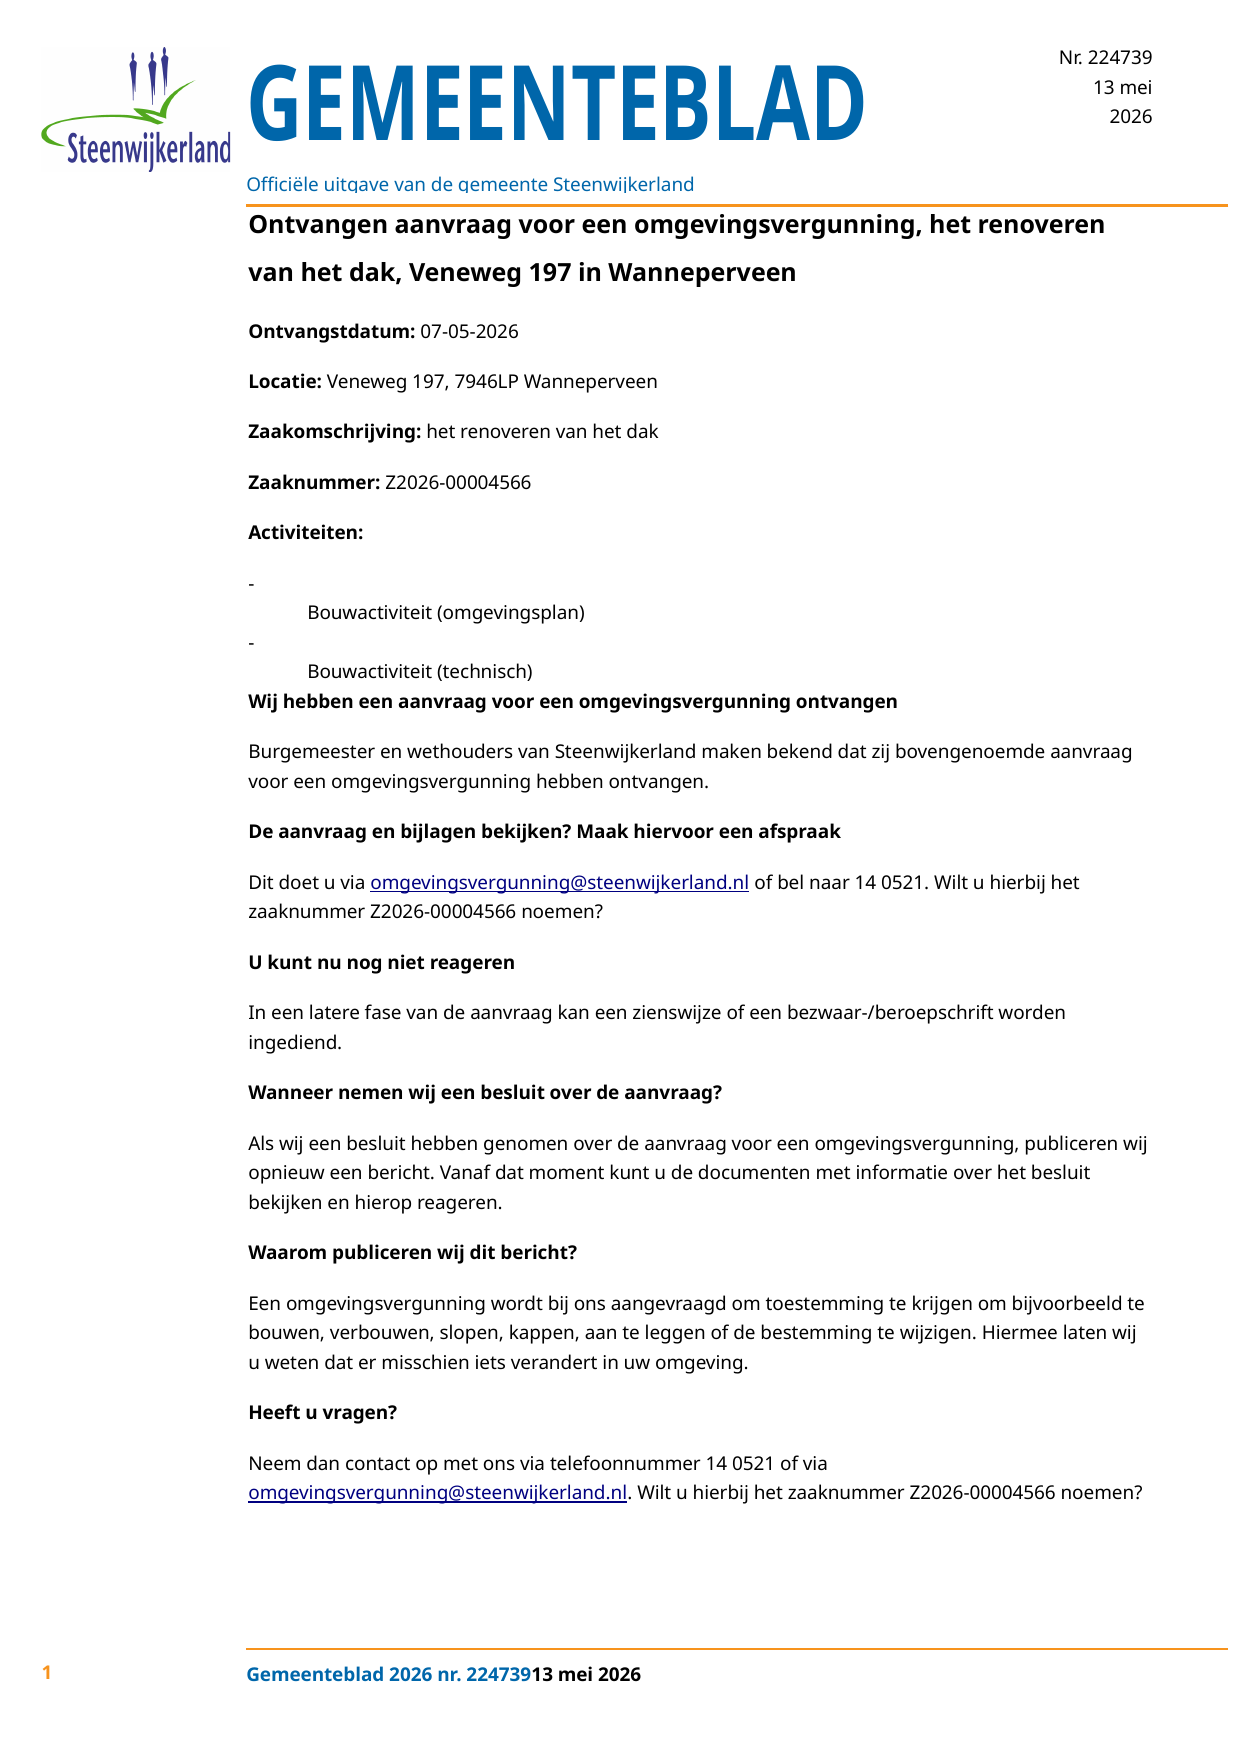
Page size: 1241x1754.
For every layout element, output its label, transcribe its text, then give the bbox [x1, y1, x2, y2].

text Zaaknummer: Z2026-00004566 [248, 469, 1152, 495]
text Activiteiten: [248, 519, 1152, 545]
text Locatie: Veneweg 197, 7946LP Wanneperveen [248, 368, 1152, 394]
text Neem dan contact op met ons via telefoonnummer 14 0521 of via omgevingsvergunning@steenwijkerland.nl. Wilt u hierbij het zaaknummer Z2026-00004566 noemen? [248, 1450, 1152, 1505]
text Een omgevingsvergunning wordt bij ons aangevraagd om toestemming te krijgen om bijvoorbeeld te bouwen, verbouwen, slopen, kappen, aan te leggen of de bestemming te wijzigen. Hiermee laten wij u weten dat er misschien iets verandert in uw omgeving. [248, 1290, 1152, 1375]
text Burgemeester en wethouders van Steenwijkerland maken bekend dat zij bovengenoemde aanvraag voor een omgevingsvergunning hebben ontvangen. [248, 739, 1152, 794]
picture [41, 47, 231, 172]
text Zaakomschrijving: het renoveren van het dak [248, 419, 1152, 444]
text Wanneer nemen wij een besluit over de aanvraag? [248, 1079, 1152, 1105]
text Als wij een besluit hebben genomen over de aanvraag voor een omgevingsvergunning, publiceren wij opnieuw een bericht. Vanaf dat moment kunt u de documenten met informatie over het besluit bekijken en hierop reageren. [248, 1130, 1152, 1215]
text De aanvraag en bijlagen bekijken? Maak hiervoor een afspraak [248, 819, 1152, 844]
text Waarom publiceren wij dit bericht? [248, 1239, 1152, 1265]
text Ontvangen aanvraag voor een omgevingsvergunning, het renoveren van het dak, Veneweg 197 in Wanneperveen [248, 207, 1152, 288]
text Ontvangstdatum: 07-05-2026 [248, 318, 1152, 344]
list Bouwactiviteit (technisch) [248, 659, 1152, 684]
text In een latere fase van de aanvraag kan een zienswijze of een bezwaar-/beroepschrift worden ingediend. [248, 999, 1152, 1055]
list Bouwactiviteit (omgevingsplan) [248, 599, 1152, 625]
text Dit doet u via omgevingsvergunning@steenwijkerland.nl of bel naar 14 0521. Wilt u hierbij het zaaknummer Z2026-00004566 noemen? [248, 869, 1152, 924]
text U kunt nu nog niet reageren [248, 949, 1152, 975]
text Heeft u vragen? [248, 1399, 1152, 1425]
text Wij hebben een aanvraag voor een omgevingsvergunning ontvangen [248, 688, 1152, 714]
